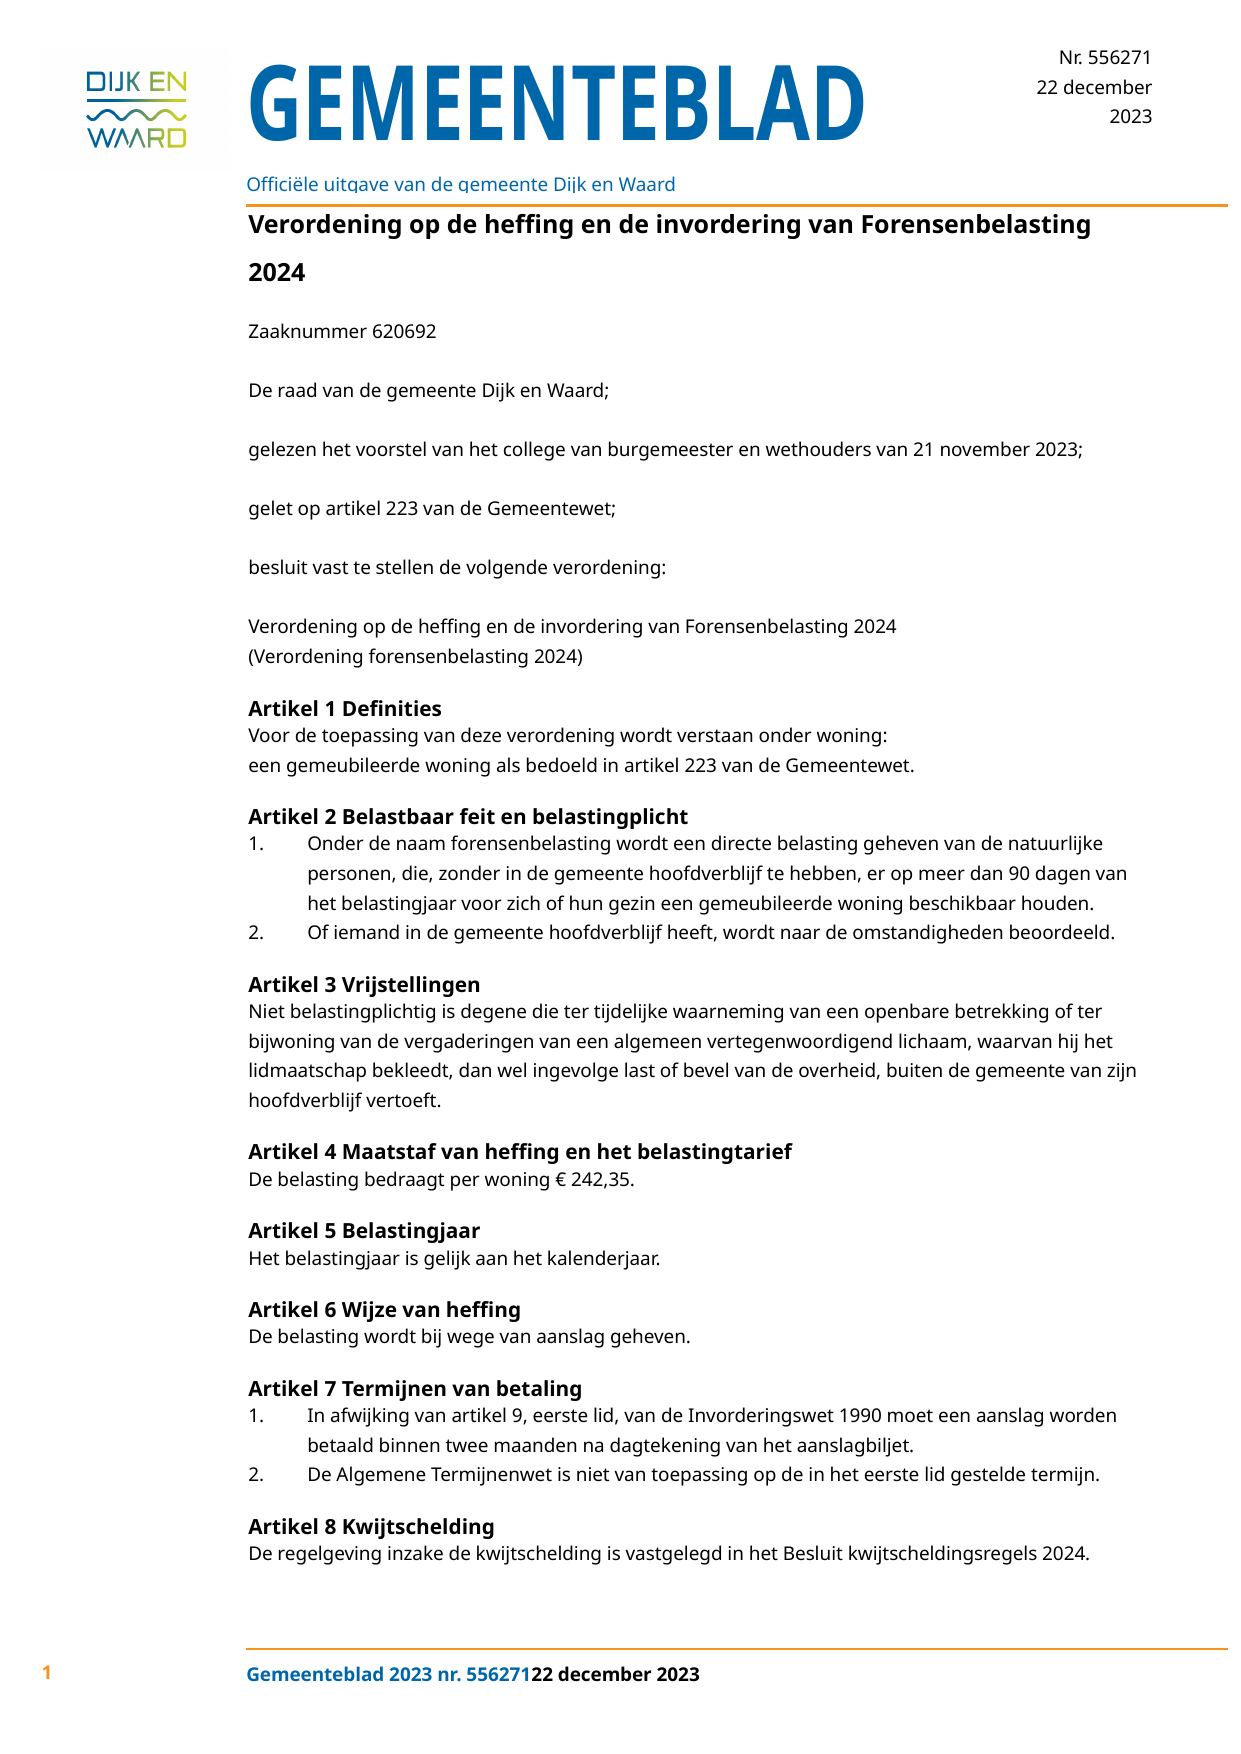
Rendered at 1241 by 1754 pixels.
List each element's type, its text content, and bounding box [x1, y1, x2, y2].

text Voor de toepassing van deze verordening wordt verstaan onder woning: [248, 722, 1152, 748]
text Artikel 7 Termijnen van betaling [248, 1374, 1152, 1402]
text De belasting bedraagt per woning € 242,35. [248, 1166, 1152, 1192]
picture [41, 47, 231, 172]
list Onder de naam forensenbelasting wordt een directe belasting geheven van de natuurlijke personen, die, zonder in de gemeente hoofdverblijf te hebben, er op meer dan 90 dagen van het belastingjaar voor zich of hun gezin een gemeubileerde woning beschikbaar houden. [248, 831, 1152, 916]
text Zaaknummer 620692 [248, 318, 1152, 344]
text Artikel 1 Definities [248, 694, 1152, 722]
text De regelgeving inzake de kwijtschelding is vastgelegd in het Besluit kwijtscheldingsregels 2024. [248, 1540, 1152, 1566]
text gelezen het voorstel van het college van burgemeester en wethouders van 21 november 2023; [248, 436, 1152, 462]
text Artikel 6 Wijze van heffing [248, 1295, 1152, 1323]
text (Verordening forensenbelasting 2024) [248, 643, 1152, 669]
text een gemeubileerde woning als bedoeld in artikel 223 van de Gemeentewet. [248, 752, 1152, 777]
list In afwijking van artikel 9, eerste lid, van de Invorderingswet 1990 moet een aanslag worden betaald binnen twee maanden na dagtekening van het aanslagbiljet. [248, 1402, 1152, 1458]
text Artikel 5 Belastingjaar [248, 1216, 1152, 1245]
text Niet belastingplichtig is degene die ter tijdelijke waarneming van een openbare betrekking of ter bijwoning van de vergaderingen van een algemeen vertegenwoordigend lichaam, waarvan hij het lidmaatschap bekleedt, dan wel ingevolge last of bevel van de overheid, buiten de gemeente van zijn hoofdverblijf vertoeft. [248, 998, 1152, 1113]
list De Algemene Termijnenwet is niet van toepassing op de in het eerste lid gestelde termijn. [248, 1462, 1152, 1487]
text De raad van de gemeente Dijk en Waard; [248, 377, 1152, 403]
text Het belastingjaar is gelijk aan het kalenderjaar. [248, 1245, 1152, 1270]
text Artikel 3 Vrijstellingen [248, 970, 1152, 998]
text gelet op artikel 223 van de Gemeentewet; [248, 495, 1152, 521]
text Artikel 2 Belastbaar feit en belastingplicht [248, 802, 1152, 831]
list Of iemand in de gemeente hoofdverblijf heeft, wordt naar de omstandigheden beoordeeld. [248, 919, 1152, 945]
text Artikel 8 Kwijtschelding [248, 1512, 1152, 1540]
text Verordening op de heffing en de invordering van Forensenbelasting 2024 [248, 614, 1152, 639]
text Artikel 4 Maatstaf van heffing en het belastingtarief [248, 1137, 1152, 1166]
text De belasting wordt bij wege van aanslag geheven. [248, 1323, 1152, 1349]
text Verordening op de heffing en de invordering van Forensenbelasting 2024 [248, 207, 1152, 288]
text besluit vast te stellen de volgende verordening: [248, 554, 1152, 580]
